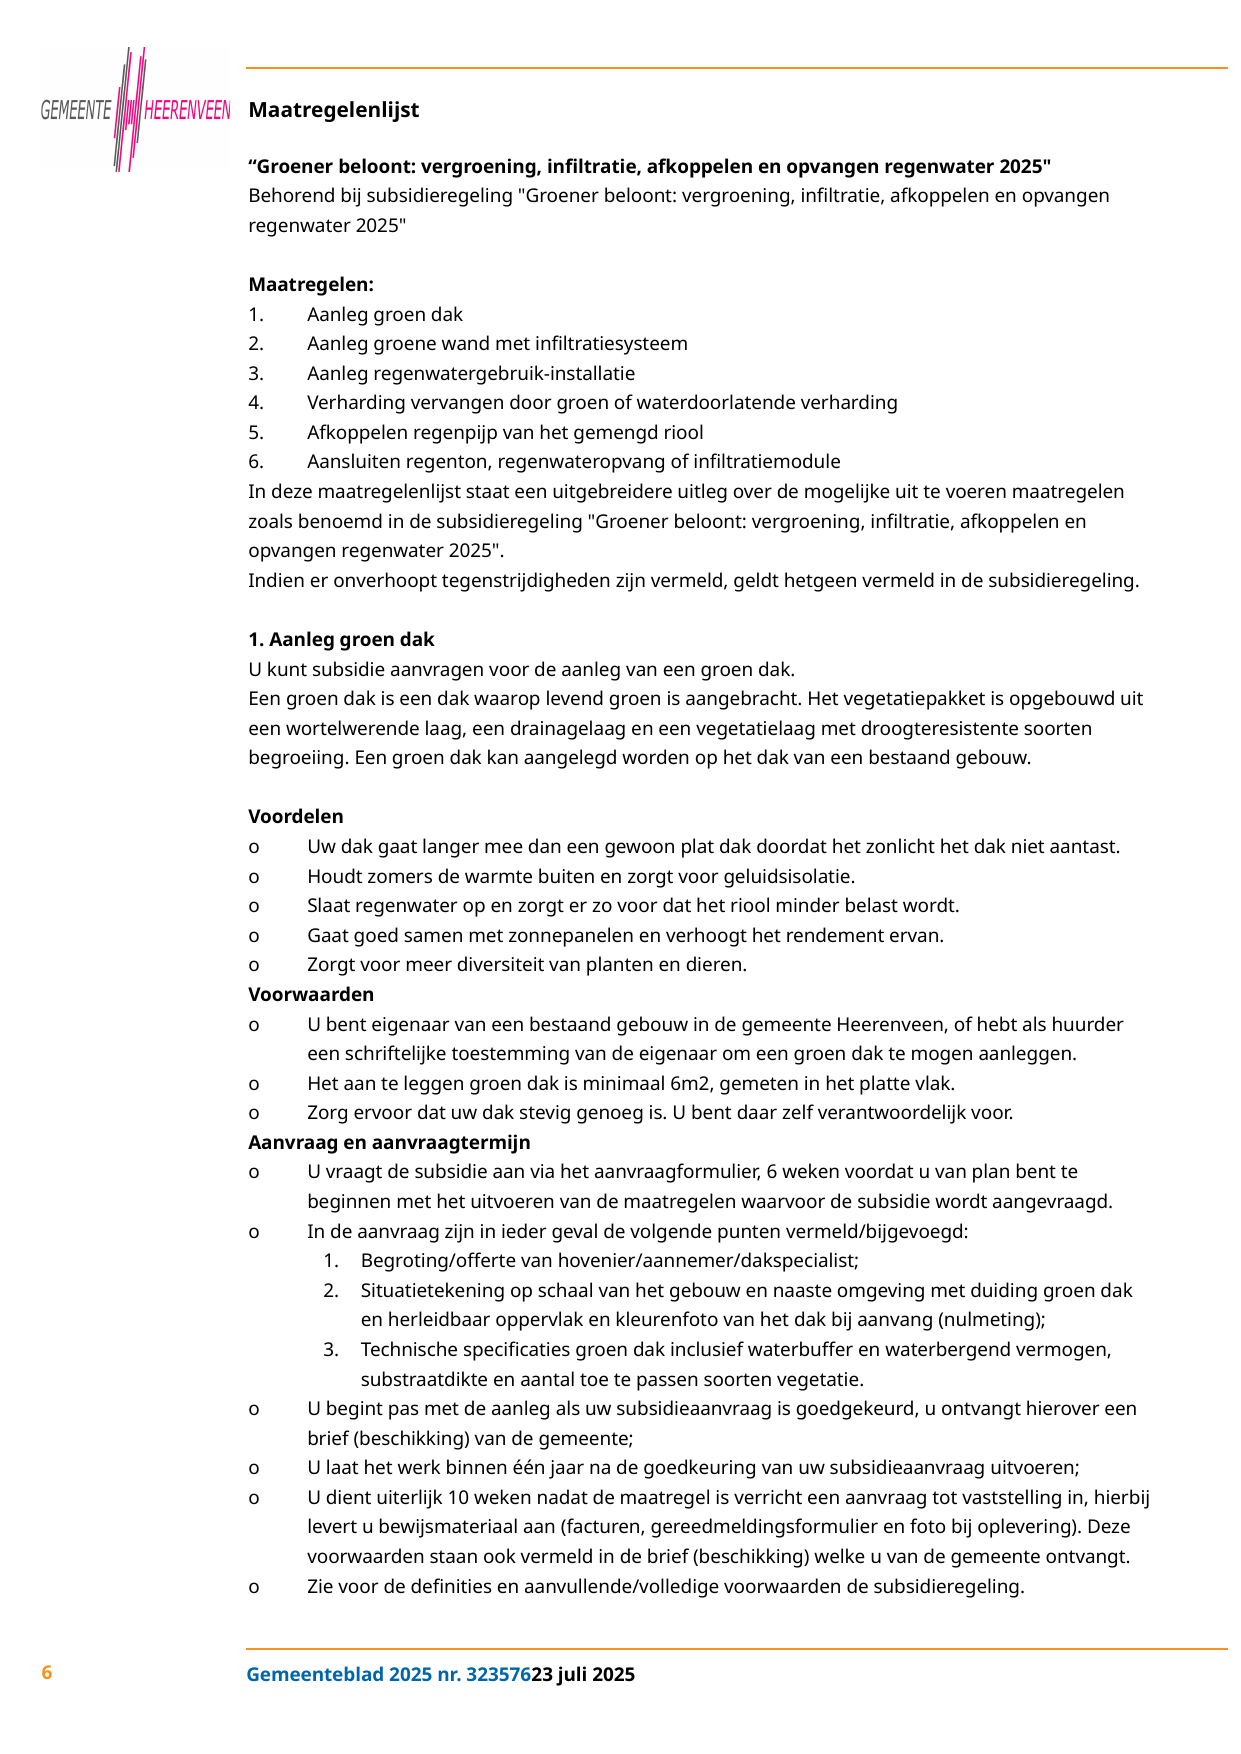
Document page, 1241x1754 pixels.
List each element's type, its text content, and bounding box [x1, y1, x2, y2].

text Aanvraag en aanvraagtermijn [248, 1129, 1152, 1155]
list Verharding vervangen door groen of waterdoorlatende verharding [248, 389, 1152, 415]
list U vraagt de subsidie aan via het aanvraagformulier, 6 weken voordat u van plan bent te beginnen met het uitvoeren van de maatregelen waarvoor de subsidie wordt aangevraagd. [248, 1159, 1152, 1214]
list Gaat goed samen met zonnepanelen en verhoogt het rendement ervan. [248, 922, 1152, 948]
list Aanleg groene wand met infiltratiesysteem [248, 330, 1152, 356]
list Houdt zomers de warmte buiten en zorgt voor geluidsisolatie. [248, 863, 1152, 889]
list Technische specificaties groen dak inclusief waterbuffer en waterbergend vermogen, substraatdikte en aantal toe te passen soorten vegetatie. [323, 1336, 1152, 1392]
list Zorg ervoor dat uw dak stevig genoeg is. U bent daar zelf verantwoordelijk voor. [248, 1099, 1152, 1125]
list Slaat regenwater op en zorgt er zo voor dat het riool minder belast wordt. [248, 892, 1152, 918]
list In de aanvraag zijn in ieder geval de volgende punten vermeld/bijgevoegd: [248, 1218, 1152, 1244]
text Voordelen [248, 804, 1152, 829]
text 1. Aanleg groen dak [248, 626, 1152, 652]
text Een groen dak is een dak waarop levend groen is aangebracht. Het vegetatiepakket is opgebouwd uit een wortelwerende laag, een drainagelaag en een vegetatielaag met droogteresistente soorten begroeiing. Een groen dak kan aangelegd worden op het dak van een bestaand gebouw. [248, 685, 1152, 770]
picture [41, 47, 231, 172]
text In deze maatregelenlijst staat een uitgebreidere uitleg over de mogelijke uit te voeren maatregelen zoals benoemd in de subsidieregeling "Groener beloont: vergroening, infiltratie, afkoppelen en opvangen regenwater 2025". [248, 478, 1152, 563]
list Afkoppelen regenpijp van het gemengd riool [248, 419, 1152, 445]
list U bent eigenaar van een bestaand gebouw in de gemeente Heerenveen, of hebt als huurder een schriftelijke toestemming van de eigenaar om een groen dak te mogen aanleggen. [248, 1011, 1152, 1066]
list U begint pas met de aanleg als uw subsidieaanvraag is goedgekeurd, u ontvangt hierover een brief (beschikking) van de gemeente; [248, 1395, 1152, 1451]
list Begroting/offerte van hovenier/aannemer/dakspecialist; [323, 1247, 1152, 1273]
text Maatregelenlijst [248, 95, 1152, 123]
list Aansluiten regenton, regenwateropvang of infiltratiemodule [248, 449, 1152, 474]
text U kunt subsidie aanvragen voor de aanleg van een groen dak. [248, 656, 1152, 682]
text Behorend bij subsidieregeling "Groener beloont: vergroening, infiltratie, afkoppelen en opvangen regenwater 2025" [248, 182, 1152, 238]
list Situatietekening op schaal van het gebouw en naaste omgeving met duiding groen dak en herleidbaar oppervlak en kleurenfoto van het dak bij aanvang (nulmeting); [323, 1277, 1152, 1332]
list U dient uiterlijk 10 weken nadat de maatregel is verricht een aanvraag tot vaststelling in, hierbij levert u bewijsmateriaal aan (facturen, gereedmeldingsformulier en foto bij oplevering). Deze voorwaarden staan ook vermeld in de brief (beschikking) welke u van de gemeente ontvangt. [248, 1484, 1152, 1569]
text “Groener beloont: vergroening, infiltratie, afkoppelen en opvangen regenwater 2025" [248, 153, 1152, 179]
list Zie voor de definities en aanvullende/volledige voorwaarden de subsidieregeling. [248, 1573, 1152, 1599]
text Maatregelen: [248, 271, 1152, 297]
list Zorgt voor meer diversiteit van planten en dieren. [248, 952, 1152, 977]
list Het aan te leggen groen dak is minimaal 6m2, gemeten in het platte vlak. [248, 1070, 1152, 1096]
list Uw dak gaat langer mee dan een gewoon plat dak doordat het zonlicht het dak niet aantast. [248, 833, 1152, 859]
text Indien er onverhoopt tegenstrijdigheden zijn vermeld, geldt hetgeen vermeld in de subsidieregeling. [248, 567, 1152, 593]
list U laat het werk binnen één jaar na de goedkeuring van uw subsidieaanvraag uitvoeren; [248, 1454, 1152, 1480]
list Aanleg regenwatergebruik-installatie [248, 360, 1152, 386]
list Aanleg groen dak [248, 301, 1152, 327]
text Voorwaarden [248, 981, 1152, 1007]
